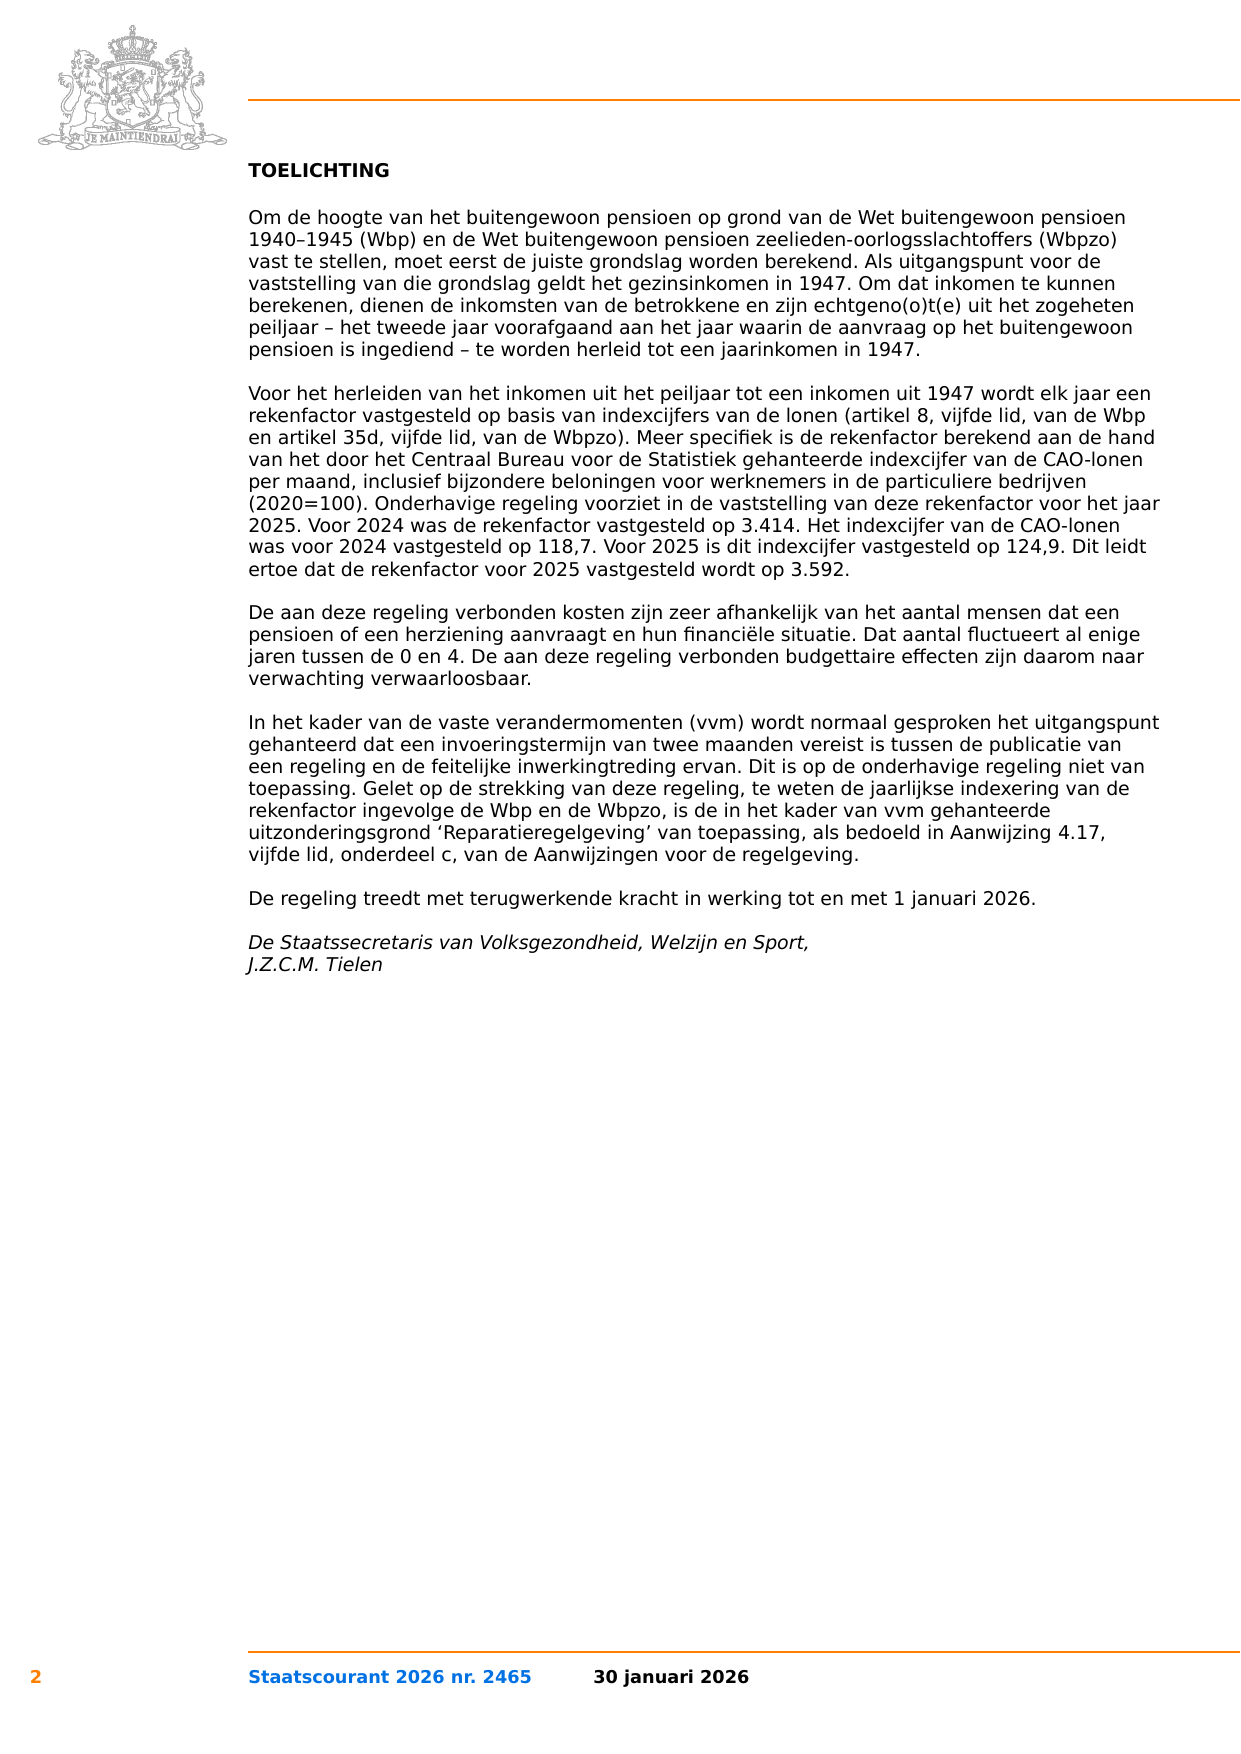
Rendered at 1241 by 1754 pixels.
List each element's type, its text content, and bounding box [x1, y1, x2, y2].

text Voor het herleiden van het inkomen uit het peiljaar tot een inkomen uit 1947 wordt elk jaar een rekenfactor vastgesteld op basis van indexcijfers van de lonen (artikel 8, vijfde lid, van de Wbp en artikel 35d, vijfde lid, van de Wbpzo). Meer specifiek is de rekenfactor berekend aan de hand van het door het Centraal Bureau voor de Statistiek gehanteerde indexcijfer van de CAO-lonen per maand, inclusief bijzondere beloningen voor werknemers in de particuliere bedrijven (2020=100). Onderhavige regeling voorziet in de vaststelling van deze rekenfactor voor het jaar 2025. Voor 2024 was de rekenfactor vastgesteld op 3.414. Het indexcijfer van de CAO-lonen was voor 2024 vastgesteld op 118,7. Voor 2025 is dit indexcijfer vastgesteld op 124,9. Dit leidt ertoe dat de rekenfactor voor 2025 vastgesteld wordt op 3.592. [248, 383, 1163, 580]
picture [38, 25, 227, 150]
subtitle TOELICHTING [248, 160, 1163, 182]
text De aan deze regeling verbonden kosten zijn zeer afhankelijk van het aantal mensen dat een pensioen of een herziening aanvraagt en hun financiële situatie. Dat aantal fluctueert al enige jaren tussen de 0 en 4. De aan deze regeling verbonden budgettaire effecten zijn daarom naar verwachting verwaarloosbaar. [248, 602, 1163, 690]
text De Staatssecretaris van Volksgezondheid, Welzijn en Sport, J.Z.C.M. Tielen [248, 932, 1163, 976]
text De regeling treedt met terugwerkende kracht in werking tot en met 1 januari 2026. [248, 888, 1163, 910]
text Om de hoogte van het buitengewoon pensioen op grond van de Wet buitengewoon pensioen 1940–1945 (Wbp) en de Wet buitengewoon pensioen zeelieden-oorlogsslachtoffers (Wbpzo) vast te stellen, moet eerst de juiste grondslag worden berekend. Als uitgangspunt voor de vaststelling van die grondslag geldt het gezinsinkomen in 1947. Om dat inkomen te kunnen berekenen, dienen de inkomsten van de betrokkene en zijn echtgeno(o)t(e) uit het zogeheten peiljaar – het tweede jaar voorafgaand aan het jaar waarin de aanvraag op het buitengewoon pensioen is ingediend – te worden herleid tot een jaarinkomen in 1947. [248, 207, 1163, 361]
text In het kader van de vaste verandermomenten (vvm) wordt normaal gesproken het uitgangspunt gehanteerd dat een invoeringstermijn van twee maanden vereist is tussen de publicatie van een regeling en de feitelijke inwerkingtreding ervan. Dit is op de onderhavige regeling niet van toepassing. Gelet op de strekking van deze regeling, te weten de jaarlijkse indexering van de rekenfactor ingevolge de Wbp en de Wbpzo, is de in het kader van vvm gehanteerde uitzonderingsgrond ‘Reparatieregelgeving’ van toepassing, als bedoeld in Aanwijzing 4.17, vijfde lid, onderdeel c, van de Aanwijzingen voor de regelgeving. [248, 712, 1163, 866]
